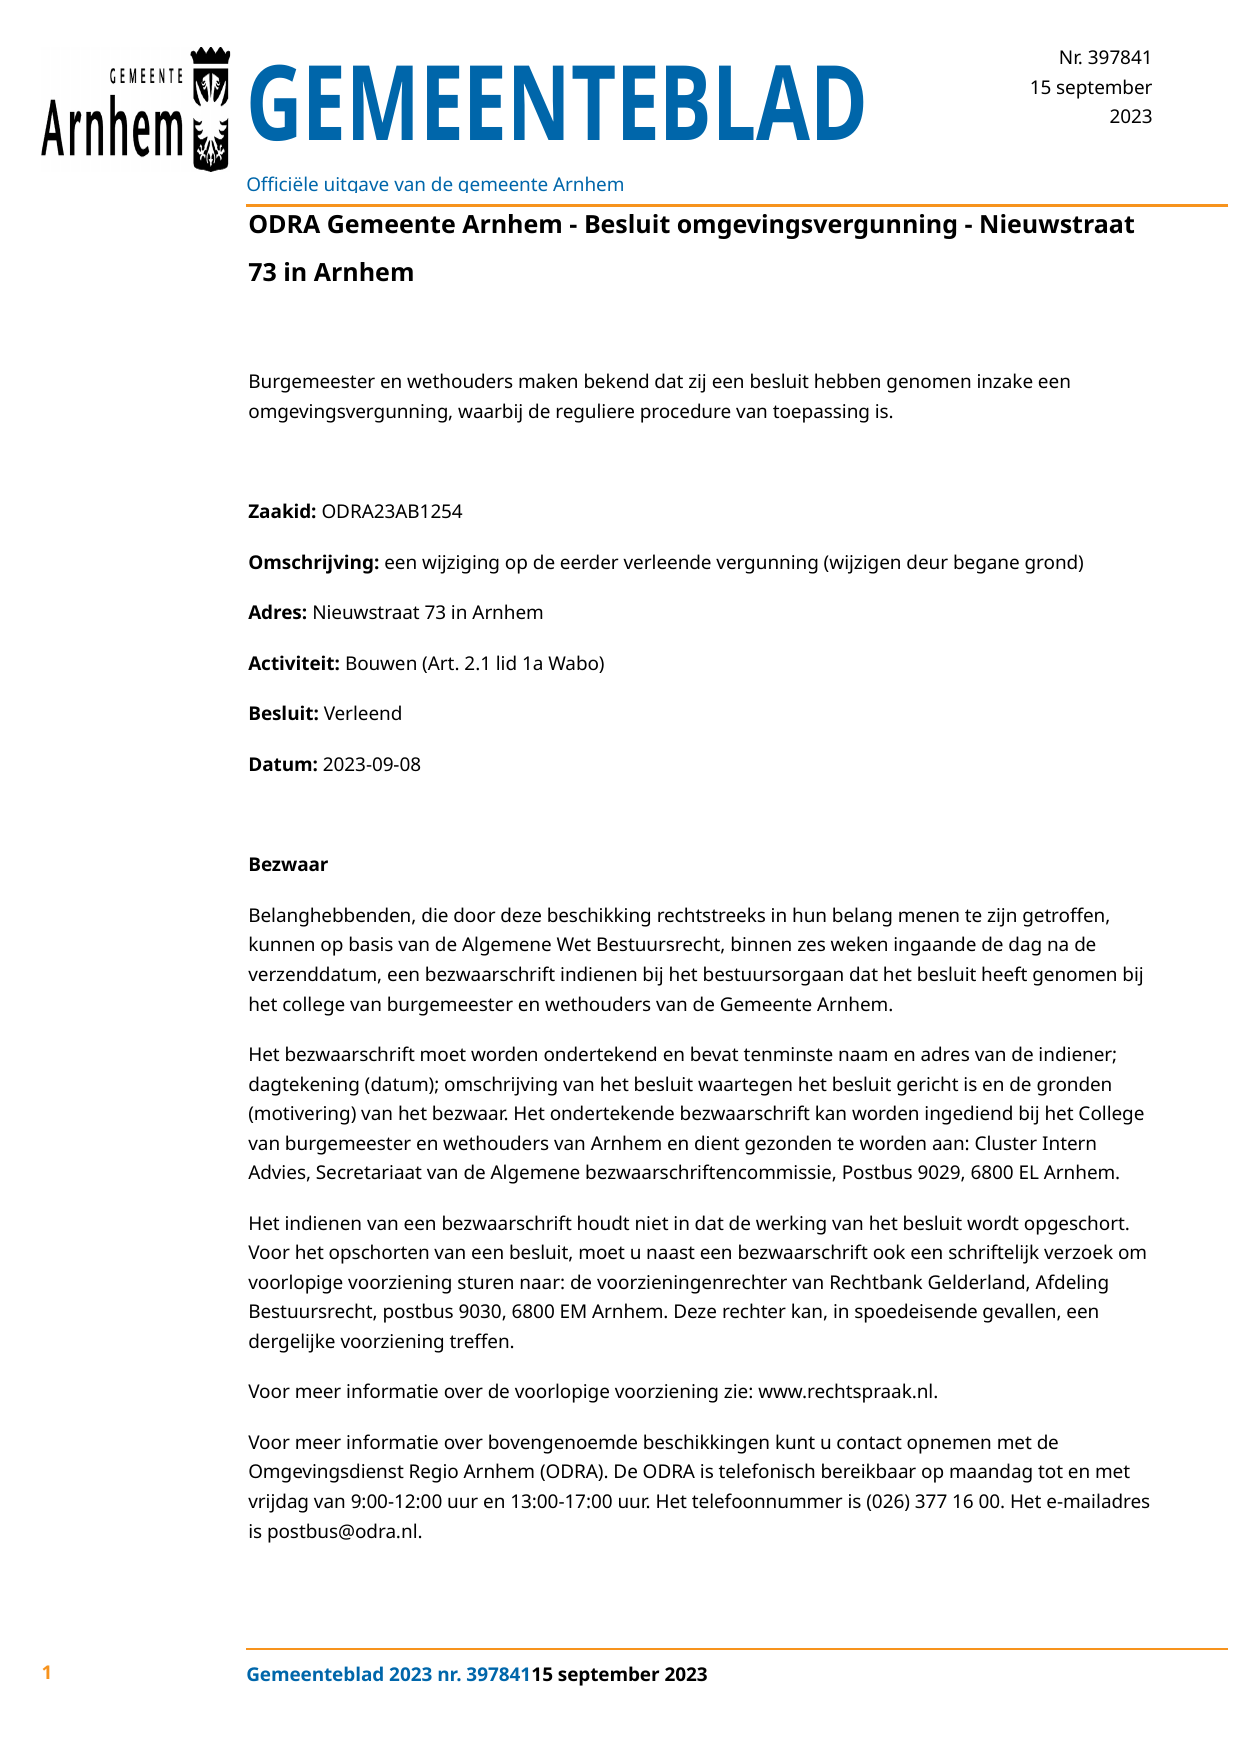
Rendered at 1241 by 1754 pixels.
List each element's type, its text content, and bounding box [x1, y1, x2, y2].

text Adres: Nieuwstraat 73 in Arnhem [248, 599, 1152, 625]
text Bezwaar [248, 852, 1152, 877]
text Voor meer informatie over bovengenoemde beschikkingen kunt u contact opnemen met de Omgevingsdienst Regio Arnhem (ODRA). De ODRA is telefonisch bereikbaar op maandag tot en met vrijdag van 9:00-12:00 uur en 13:00-17:00 uur. Het telefoonnummer is (026) 377 16 00. Het e-mailadres is postbus@odra.nl. [248, 1429, 1152, 1544]
text Burgemeester en wethouders maken bekend dat zij een besluit hebben genomen inzake een omgevingsvergunning, waarbij de reguliere procedure van toepassing is. [248, 368, 1152, 424]
picture [41, 47, 231, 172]
text Omschrijving: een wijziging op de eerder verleende vergunning (wijzigen deur begane grond) [248, 549, 1152, 575]
text Het bezwaarschrift moet worden ondertekend en bevat tenminste naam en adres van de indiener; dagtekening (datum); omschrijving van het besluit waartegen het besluit gericht is en de gronden (motivering) van het bezwaar. Het ondertekende bezwaarschrift kan worden ingediend bij het College van burgemeester en wethouders van Arnhem en dient gezonden te worden aan: Cluster Intern Advies, Secretariaat van de Algemene bezwaarschriftencommissie, Postbus 9029, 6800 EL Arnhem. [248, 1041, 1152, 1185]
text Activiteit: Bouwen (Art. 2.1 lid 1a Wabo) [248, 650, 1152, 676]
text Datum: 2023-09-08 [248, 751, 1152, 777]
text Besluit: Verleend [248, 700, 1152, 726]
text Zaakid: ODRA23AB1254 [248, 499, 1152, 524]
text ODRA Gemeente Arnhem - Besluit omgevingsvergunning - Nieuwstraat 73 in Arnhem [248, 207, 1152, 288]
text Het indienen van een bezwaarschrift houdt niet in dat de werking van het besluit wordt opgeschort. Voor het opschorten van een besluit, moet u naast een bezwaarschrift ook een schriftelijk verzoek om voorlopige voorziening sturen naar: de voorzieningenrechter van Rechtbank Gelderland, Afdeling Bestuursrecht, postbus 9030, 6800 EM Arnhem. Deze rechter kan, in spoedeisende gevallen, een dergelijke voorziening treffen. [248, 1210, 1152, 1354]
text Belanghebbenden, die door deze beschikking rechtstreeks in hun belang menen te zijn getroffen, kunnen op basis van de Algemene Wet Bestuursrecht, binnen zes weken ingaande de dag na de verzenddatum, een bezwaarschrift indienen bij het bestuursorgaan dat het besluit heeft genomen bij het college van burgemeester en wethouders van de Gemeente Arnhem. [248, 902, 1152, 1017]
text Voor meer informatie over de voorlopige voorziening zie: www.rechtspraak.nl. [248, 1379, 1152, 1404]
